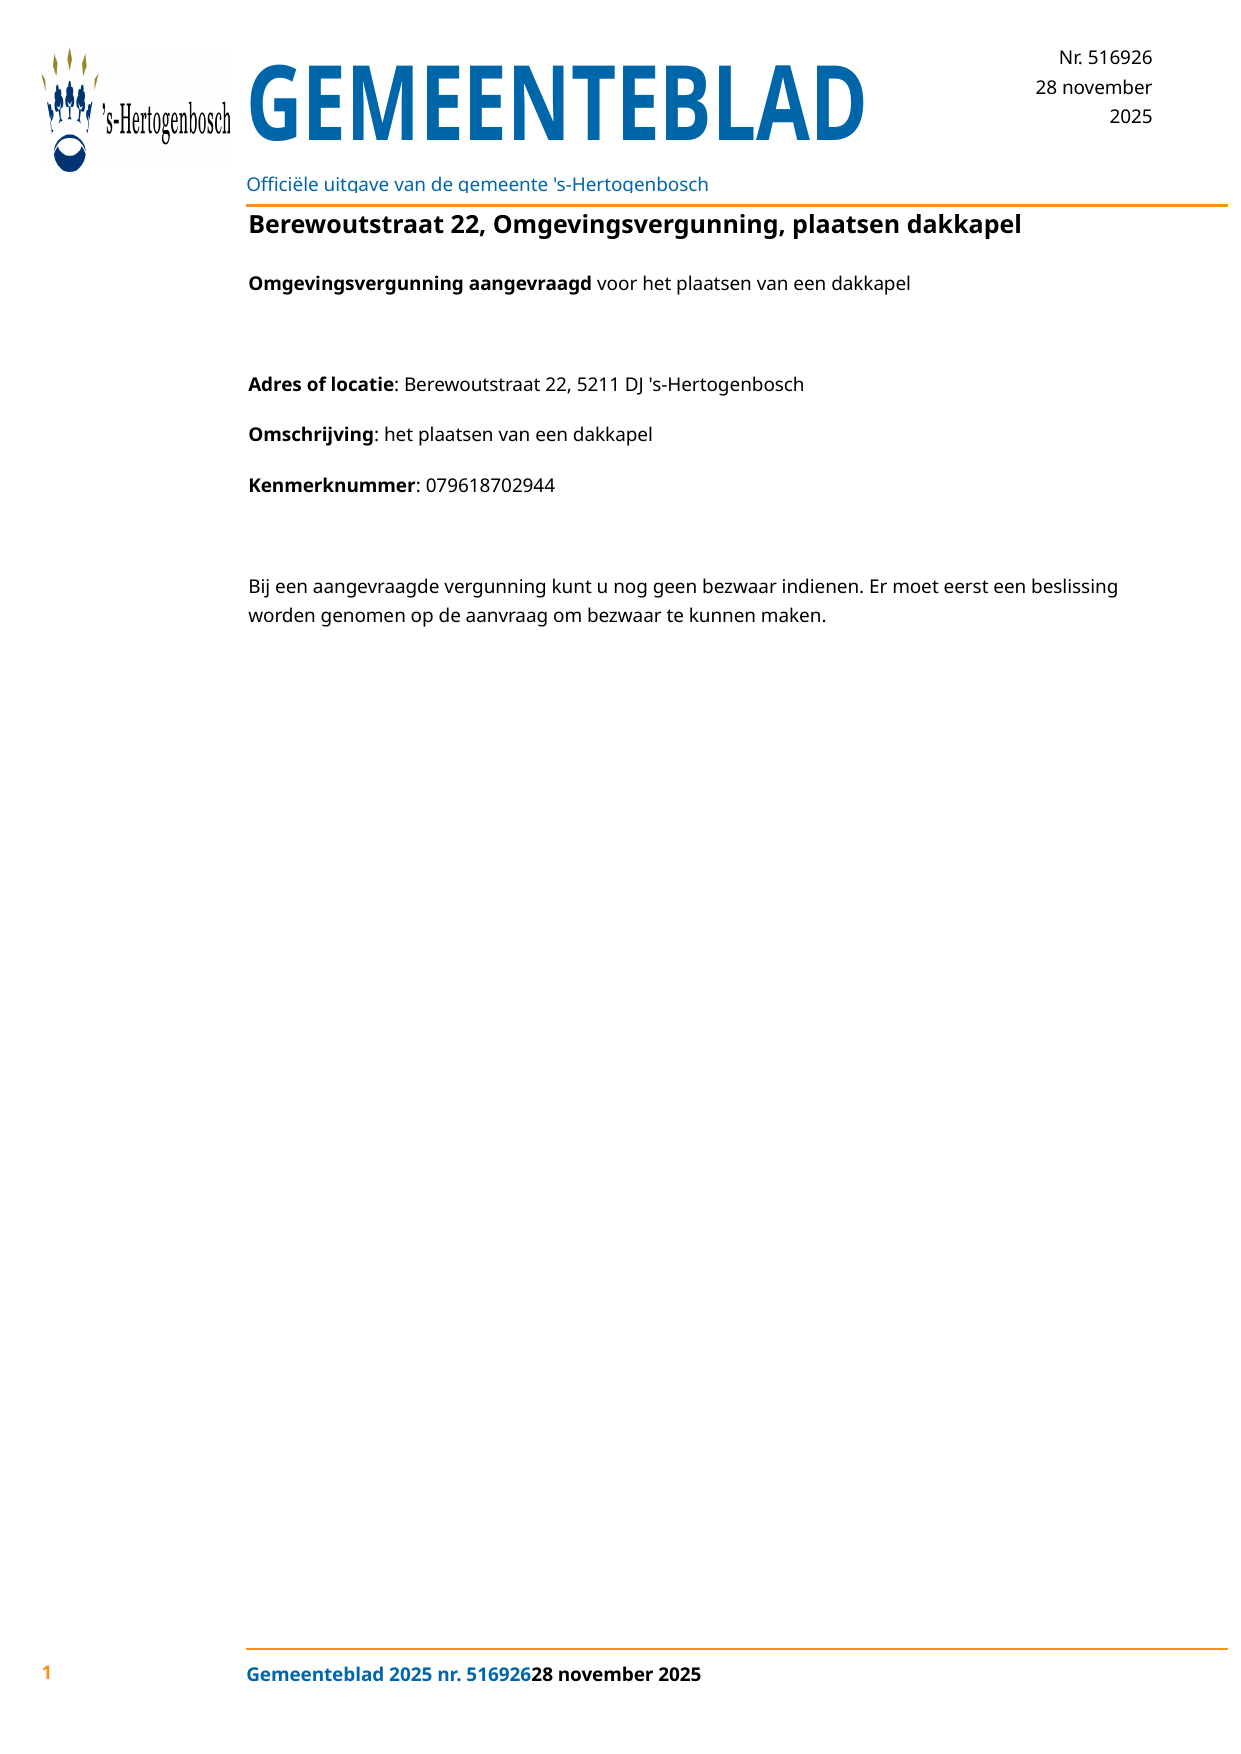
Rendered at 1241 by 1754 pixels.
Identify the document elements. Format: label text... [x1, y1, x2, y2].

text Kenmerknummer: 079618702944 [248, 472, 1152, 498]
text Adres of locatie: Berewoutstraat 22, 5211 DJ 's-Hertogenbosch [248, 371, 1152, 397]
picture [41, 47, 231, 172]
text Berewoutstraat 22, Omgevingsvergunning, plaatsen dakkapel [248, 207, 1152, 241]
text Bij een aangevraagde vergunning kunt u nog geen bezwaar indienen. Er moet eerst een beslissing worden genomen op de aanvraag om bezwaar te kunnen maken. [248, 573, 1152, 628]
text Omgevingsvergunning aangevraagd voor het plaatsen van een dakkapel [248, 270, 1152, 296]
text Omschrijving: het plaatsen van een dakkapel [248, 422, 1152, 447]
